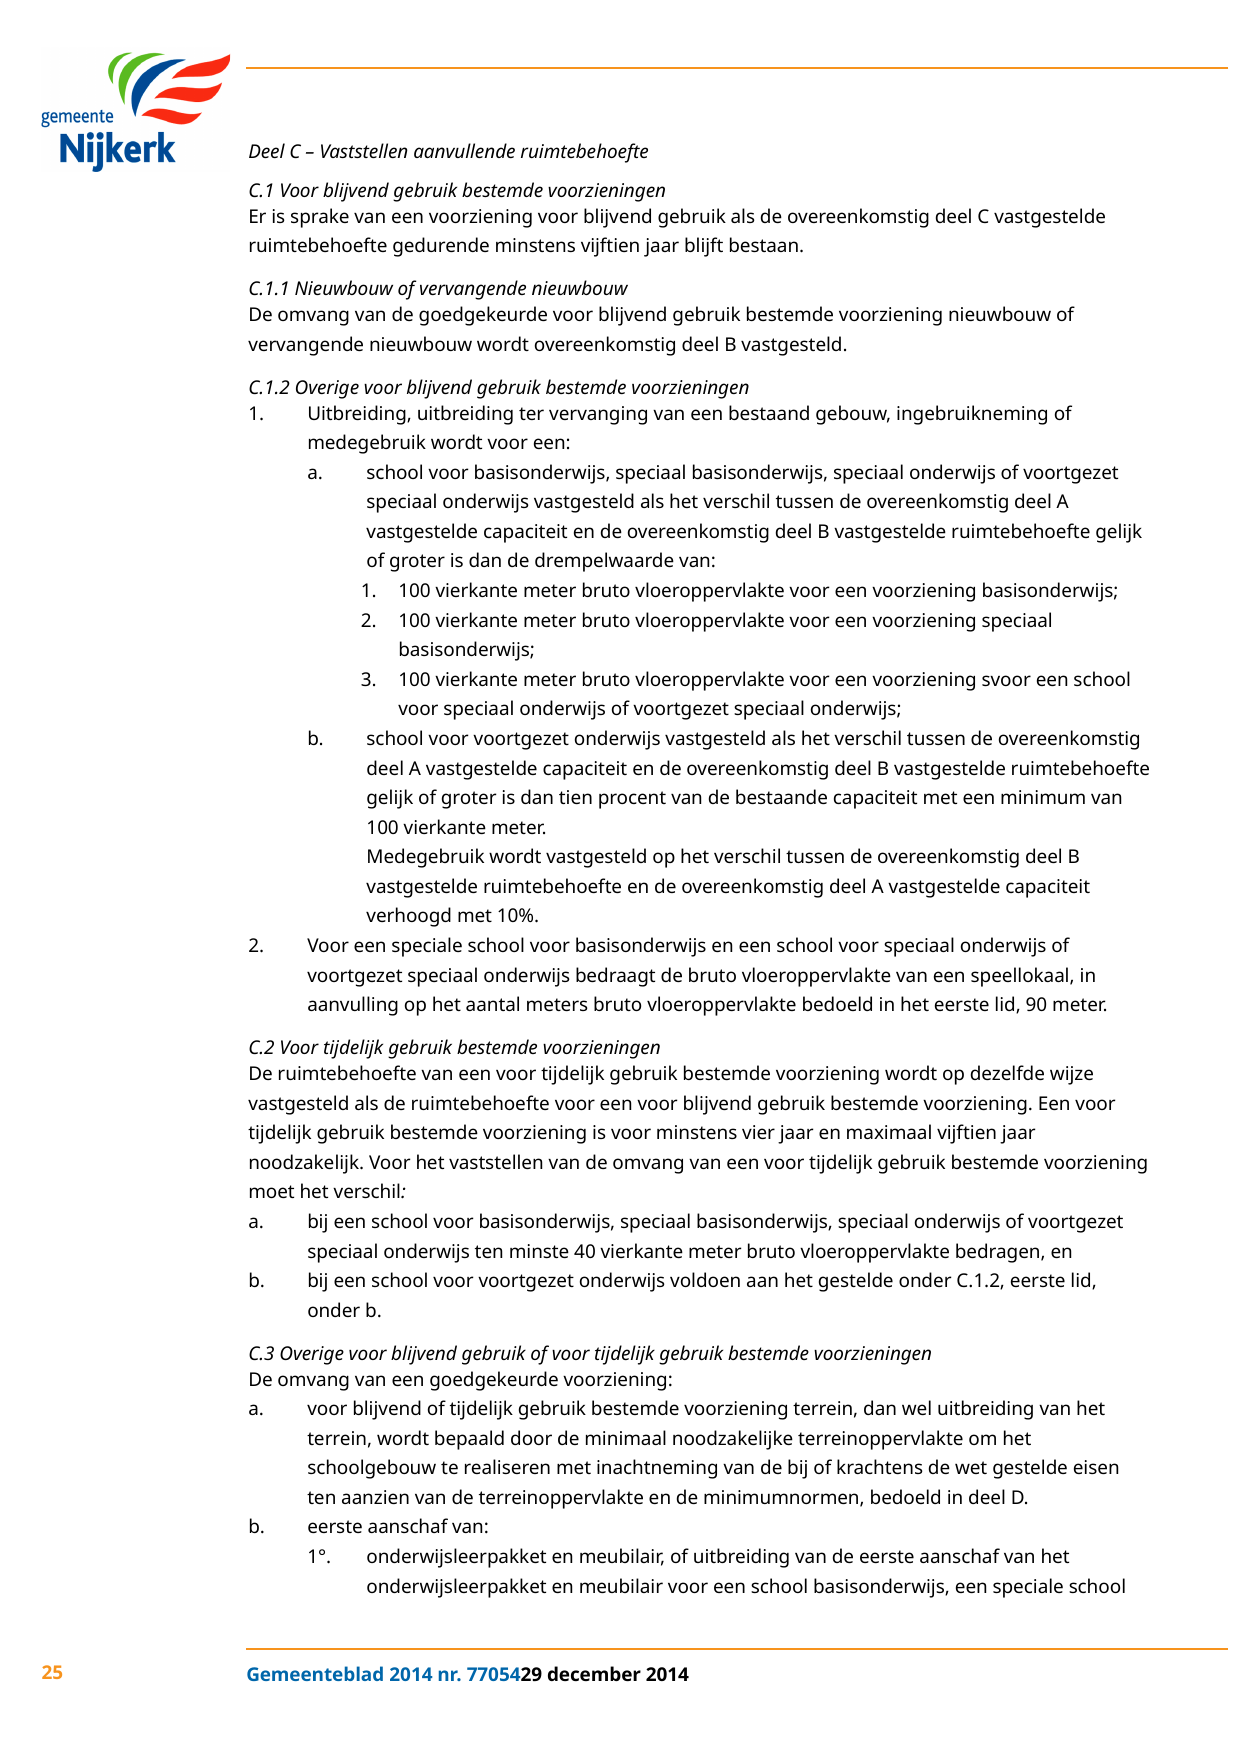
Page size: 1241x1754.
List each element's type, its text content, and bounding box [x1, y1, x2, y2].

text C.1.1 Nieuwbouw of vervangende nieuwbouw [248, 276, 1152, 301]
list 100 vierkante meter bruto vloeroppervlakte voor een voorziening svoor een school voor speciaal onderwijs of voortgezet speciaal onderwijs; [361, 666, 1152, 721]
picture [41, 47, 231, 172]
text Er is sprake van een voorziening voor blijvend gebruik als de overeenkomstig deel C vastgestelde ruimtebehoefte gedurende minstens vijftien jaar blijft bestaan. [248, 203, 1152, 258]
text De ruimtebehoefte van een voor tijdelijk gebruik bestemde voorziening wordt op dezelfde wijze vastgesteld als de ruimtebehoefte voor een voor blijvend gebruik bestemde voorziening. Een voor tijdelijk gebruik bestemde voorziening is voor minstens vier jaar en maximaal vijftien jaar noodzakelijk. Voor het vaststellen van de omvang van een voor tijdelijk gebruik bestemde voorziening moet het verschil: [248, 1060, 1152, 1204]
list school voor basisonderwijs, speciaal basisonderwijs, speciaal onderwijs of voortgezet speciaal onderwijs vastgesteld als het verschil tussen de overeenkomstig deel A vastgestelde capaciteit en de overeenkomstig deel B vastgestelde ruimtebehoefte gelijk of groter is dan de drempelwaarde van: [307, 459, 1152, 573]
list 100 vierkante meter bruto vloeroppervlakte voor een voorziening speciaal basisonderwijs; [361, 607, 1152, 662]
text C.1 Voor blijvend gebruik bestemde voorzieningen [248, 177, 1152, 203]
list Uitbreiding, uitbreiding ter vervanging van een bestaand gebouw, ingebruikneming of medegebruik wordt voor een: [248, 400, 1152, 455]
text De omvang van de goedgekeurde voor blijvend gebruik bestemde voorziening nieuwbouw of vervangende nieuwbouw wordt overeenkomstig deel B vastgesteld. [248, 301, 1152, 357]
list school voor voortgezet onderwijs vastgesteld als het verschil tussen de overeenkomstig deel A vastgestelde capaciteit en de overeenkomstig deel B vastgestelde ruimtebehoefte gelijk of groter is dan tien procent van de bestaande capaciteit met een minimum van 100 vierkante meter. [307, 725, 1152, 840]
list Voor een speciale school voor basisonderwijs en een school voor speciaal onderwijs of voortgezet speciaal onderwijs bedraagt de bruto vloeroppervlakte van een speellokaal, in aanvulling op het aantal meters bruto vloeroppervlakte bedoeld in het eerste lid, 90 meter. [248, 932, 1152, 1017]
text C.3 Overige voor blijvend gebruik of voor tijdelijk gebruik bestemde voorzieningen [248, 1340, 1152, 1366]
text C.2 Voor tijdelijk gebruik bestemde voorzieningen [248, 1034, 1152, 1060]
text C.1.2 Overige voor blijvend gebruik bestemde voorzieningen [248, 374, 1152, 400]
list onderwijsleerpakket en meubilair, of uitbreiding van de eerste aanschaf van het onderwijsleerpakket en meubilair voor een school basisonderwijs, een speciale school [307, 1543, 1152, 1599]
list voor blijvend of tijdelijk gebruik bestemde voorziening terrein, dan wel uitbreiding van het terrein, wordt bepaald door de minimaal noodzakelijke terreinoppervlakte om het schoolgebouw te realiseren met inachtneming van de bij of krachtens de wet gestelde eisen ten aanzien van de terreinoppervlakte en de minimumnormen, bedoeld in deel D. [248, 1395, 1152, 1510]
text De omvang van een goedgekeurde voorziening: [248, 1366, 1152, 1392]
list bij een school voor basisonderwijs, speciaal basisonderwijs, speciaal onderwijs of voortgezet speciaal onderwijs ten minste 40 vierkante meter bruto vloeroppervlakte bedragen, en [248, 1208, 1152, 1263]
list bij een school voor voortgezet onderwijs voldoen aan het gestelde onder C.1.2, eerste lid, onder b. [248, 1267, 1152, 1323]
list eerste aanschaf van: [248, 1514, 1152, 1539]
text Deel C – Vaststellen aanvullende ruimtebehoefte [248, 138, 1152, 164]
list 100 vierkante meter bruto vloeroppervlakte voor een voorziening basisonderwijs; [361, 577, 1152, 603]
list Medegebruik wordt vastgesteld op het verschil tussen de overeenkomstig deel B vastgestelde ruimtebehoefte en de overeenkomstig deel A vastgestelde capaciteit verhoogd met 10%. [307, 843, 1152, 928]
